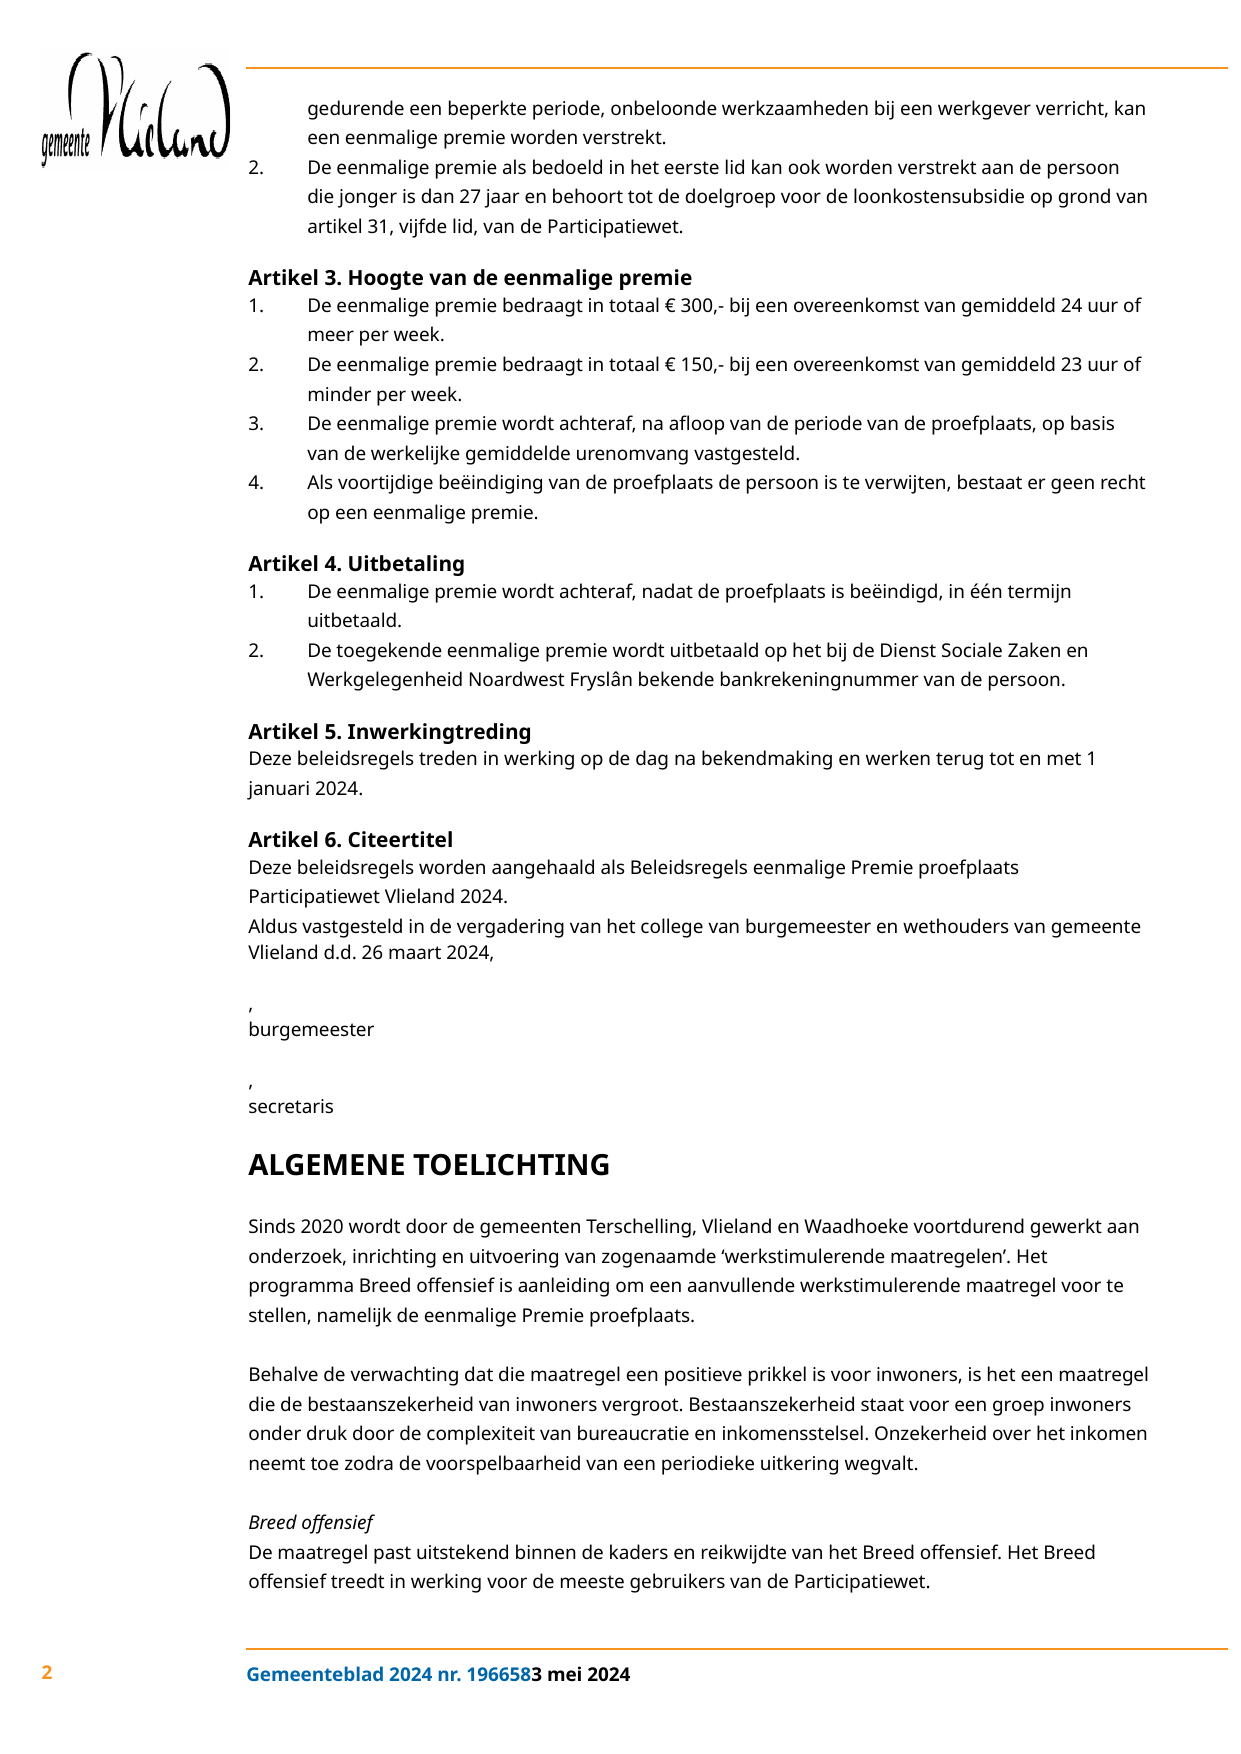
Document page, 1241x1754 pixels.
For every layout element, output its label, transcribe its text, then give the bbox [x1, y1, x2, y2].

text Deze beleidsregels worden aangehaald als Beleidsregels eenmalige Premie proefplaats Participatiewet Vlieland 2024. [248, 854, 1152, 909]
text Artikel 4. Uitbetaling [248, 549, 1152, 578]
text burgemeester [248, 1016, 1152, 1042]
list De eenmalige premie wordt achteraf, nadat de proefplaats is beëindigd, in één termijn uitbetaald. [248, 578, 1152, 633]
list De eenmalige premie wordt achteraf, na afloop van de periode van de proefplaats, op basis van de werkelijke gemiddelde urenomvang vastgesteld. [248, 410, 1152, 466]
text , [248, 1067, 1152, 1093]
text Aldus vastgesteld in de vergadering van het college van burgemeester en wethouders van gemeente Vlieland d.d. 26 maart 2024, [248, 913, 1152, 964]
list De eenmalige premie bedraagt in totaal € 300,- bij een overeenkomst van gemiddeld 24 uur of meer per week. [248, 292, 1152, 347]
list De eenmalige premie als bedoeld in het eerste lid kan ook worden verstrekt aan de persoon die jonger is dan 27 jaar en behoort tot de doelgroep voor de loonkostensubsidie op grond van artikel 31, vijfde lid, van de Participatiewet. [248, 154, 1152, 239]
text De maatregel past uitstekend binnen de kaders en reikwijdte van het Breed offensief. Het Breed offensief treedt in werking voor de meeste gebruikers van de Participatiewet. [248, 1539, 1152, 1594]
text ALGEMENE TOELICHTING [248, 1145, 1152, 1184]
text Behalve de verwachting dat die maatregel een positieve prikkel is voor inwoners, is het een maatregel die de bestaanszekerheid van inwoners vergroot. Bestaanszekerheid staat voor een groep inwoners onder druk door de complexiteit van bureaucratie en inkomensstelsel. Onzekerheid over het inkomen neemt toe zodra de voorspelbaarheid van een periodieke uitkering wegvalt. [248, 1361, 1152, 1476]
list De eenmalige premie bedraagt in totaal € 150,- bij een overeenkomst van gemiddeld 23 uur of minder per week. [248, 351, 1152, 406]
list De toegekende eenmalige premie wordt uitbetaald op het bij de Dienst Sociale Zaken en Werkgelegenheid Noardwest Fryslân bekende bankrekeningnummer van de persoon. [248, 637, 1152, 692]
text Breed offensief [248, 1509, 1152, 1535]
text , [248, 990, 1152, 1016]
text secretaris [248, 1093, 1152, 1119]
text Artikel 3. Hoogte van de eenmalige premie [248, 263, 1152, 292]
list Als voortijdige beëindiging van de proefplaats de persoon is te verwijten, bestaat er geen recht op een eenmalige premie. [248, 469, 1152, 525]
text Sinds 2020 wordt door de gemeenten Terschelling, Vlieland en Waadhoeke voortdurend gewerkt aan onderzoek, inrichting en uitvoering van zogenaamde ‘werkstimulerende maatregelen’. Het programma Breed offensief is aanleiding om een aanvullende werkstimulerende maatregel voor te stellen, namelijk de eenmalige Premie proefplaats. [248, 1213, 1152, 1328]
text Artikel 5. Inwerkingtreding [248, 717, 1152, 746]
text Artikel 6. Citeertitel [248, 826, 1152, 854]
picture [41, 47, 231, 172]
text Deze beleidsregels treden in werking op de dag na bekendmaking en werken terug tot en met 1 januari 2024. [248, 746, 1152, 801]
list gedurende een beperkte periode, onbeloonde werkzaamheden bij een werkgever verricht, kan een eenmalige premie worden verstrekt. [248, 95, 1152, 150]
